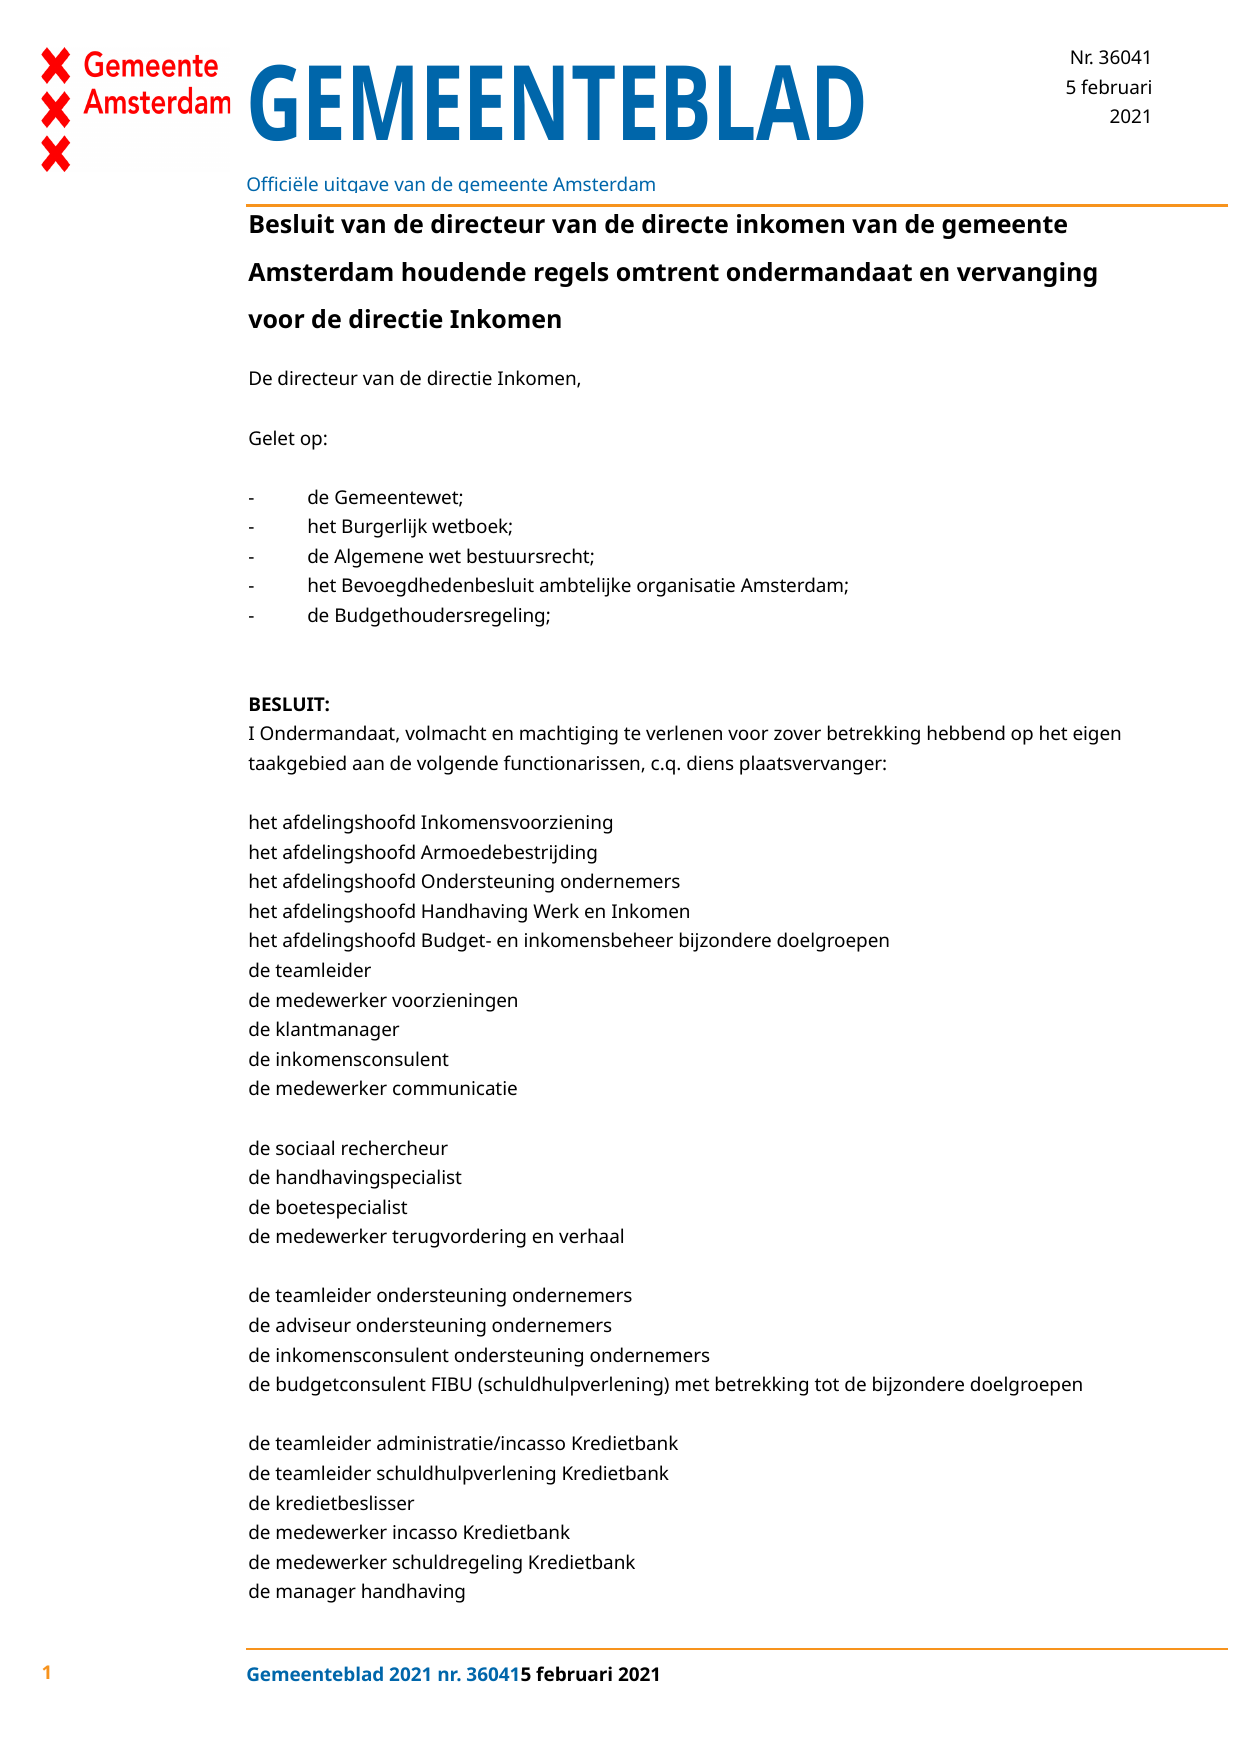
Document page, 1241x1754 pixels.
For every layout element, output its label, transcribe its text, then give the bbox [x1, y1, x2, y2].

text de adviseur ondersteuning ondernemers [248, 1312, 1152, 1338]
text de teamleider administratie/incasso Kredietbank [248, 1431, 1152, 1456]
list het Bevoegdhedenbesluit ambtelijke organisatie Amsterdam; [248, 573, 1152, 598]
text de manager handhaving [248, 1578, 1152, 1604]
text Besluit van de directeur van de directe inkomen van de gemeente Amsterdam houdende regels omtrent ondermandaat en vervanging voor de directie Inkomen [248, 207, 1152, 336]
list het Burgerlijk wetboek; [248, 513, 1152, 539]
text de klantmanager [248, 1016, 1152, 1042]
text de teamleider ondersteuning ondernemers [248, 1283, 1152, 1308]
list de Gemeentewet; [248, 484, 1152, 509]
text het afdelingshoofd Inkomensvoorziening [248, 809, 1152, 835]
text de budgetconsulent FIBU (schuldhulpverlening) met betrekking tot de bijzondere doelgroepen [248, 1371, 1152, 1397]
text de medewerker communicatie [248, 1076, 1152, 1101]
text de boetespecialist [248, 1194, 1152, 1219]
text het afdelingshoofd Armoedebestrijding [248, 839, 1152, 864]
list de Algemene wet bestuursrecht; [248, 543, 1152, 569]
text de medewerker incasso Kredietbank [248, 1519, 1152, 1545]
text De directeur van de directie Inkomen, [248, 366, 1152, 391]
text het afdelingshoofd Ondersteuning ondernemers [248, 868, 1152, 894]
text I Ondermandaat, volmacht en machtiging te verlenen voor zover betrekking hebbend op het eigen taakgebied aan de volgende functionarissen, c.q. diens plaatsvervanger: [248, 721, 1152, 776]
text de inkomensconsulent [248, 1046, 1152, 1072]
list de Budgethoudersregeling; [248, 602, 1152, 628]
text de medewerker schuldregeling Kredietbank [248, 1549, 1152, 1574]
text het afdelingshoofd Budget- en inkomensbeheer bijzondere doelgroepen [248, 928, 1152, 953]
text de inkomensconsulent ondersteuning ondernemers [248, 1342, 1152, 1367]
text de teamleider schuldhulpverlening Kredietbank [248, 1460, 1152, 1486]
text de sociaal rechercheur [248, 1135, 1152, 1160]
text de teamleider [248, 957, 1152, 983]
picture [41, 47, 231, 172]
text de medewerker voorzieningen [248, 987, 1152, 1012]
text de kredietbeslisser [248, 1490, 1152, 1515]
text de handhavingspecialist [248, 1164, 1152, 1190]
text BESLUIT: [248, 691, 1152, 717]
text de medewerker terugvordering en verhaal [248, 1223, 1152, 1249]
text het afdelingshoofd Handhaving Werk en Inkomen [248, 898, 1152, 924]
text Gelet op: [248, 425, 1152, 450]
